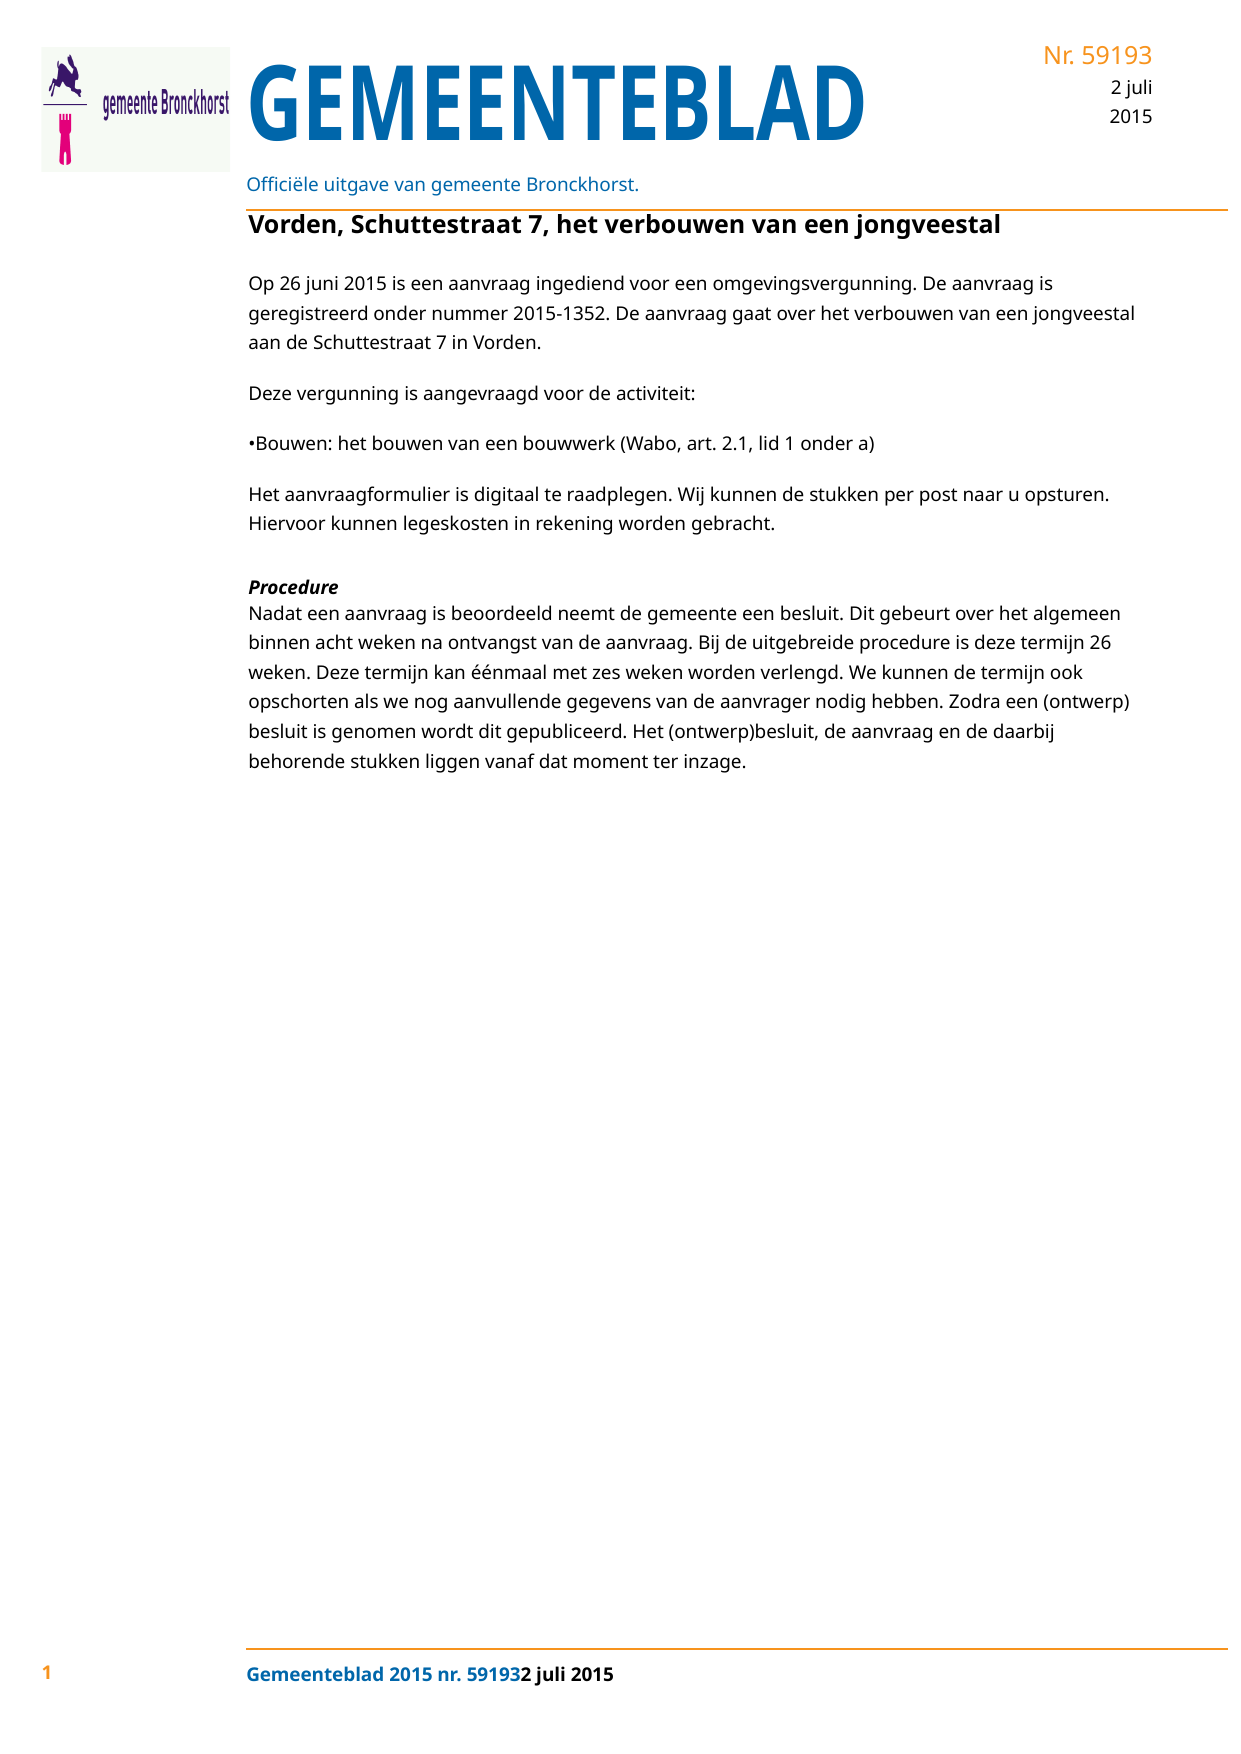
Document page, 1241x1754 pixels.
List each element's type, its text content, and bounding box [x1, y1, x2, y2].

text Deze vergunning is aangevraagd voor de activiteit: [248, 380, 1152, 406]
text •Bouwen: het bouwen van een bouwwerk (Wabo, art. 2.1, lid 1 onder a) [248, 430, 1152, 456]
text Nadat een aanvraag is beoordeeld neemt de gemeente een besluit. Dit gebeurt over het algemeen binnen acht weken na ontvangst van de aanvraag. Bij de uitgebreide procedure is deze termijn 26 weken. Deze termijn kan éénmaal met zes weken worden verlengd. We kunnen de termijn ook opschorten als we nog aanvullende gegevens van de aanvrager nodig hebben. Zodra een (ontwerp) besluit is genomen wordt dit gepubliceerd. Het (ontwerp)besluit, de aanvraag en de daarbij behorende stukken liggen vanaf dat moment ter inzage. [248, 600, 1152, 774]
text Het aanvraagformulier is digitaal te raadplegen. Wij kunnen de stukken per post naar u opsturen. Hiervoor kunnen legeskosten in rekening worden gebracht. [248, 481, 1152, 536]
picture [41, 47, 231, 172]
text Vorden, Schuttestraat 7, het verbouwen van een jongveestal [248, 211, 1152, 241]
text Op 26 juni 2015 is een aanvraag ingediend voor een omgevingsvergunning. De aanvraag is geregistreerd onder nummer 2015-1352. De aanvraag gaat over het verbouwen van een jongveestal aan de Schuttestraat 7 in Vorden. [248, 270, 1152, 355]
text Procedure [248, 574, 1152, 600]
